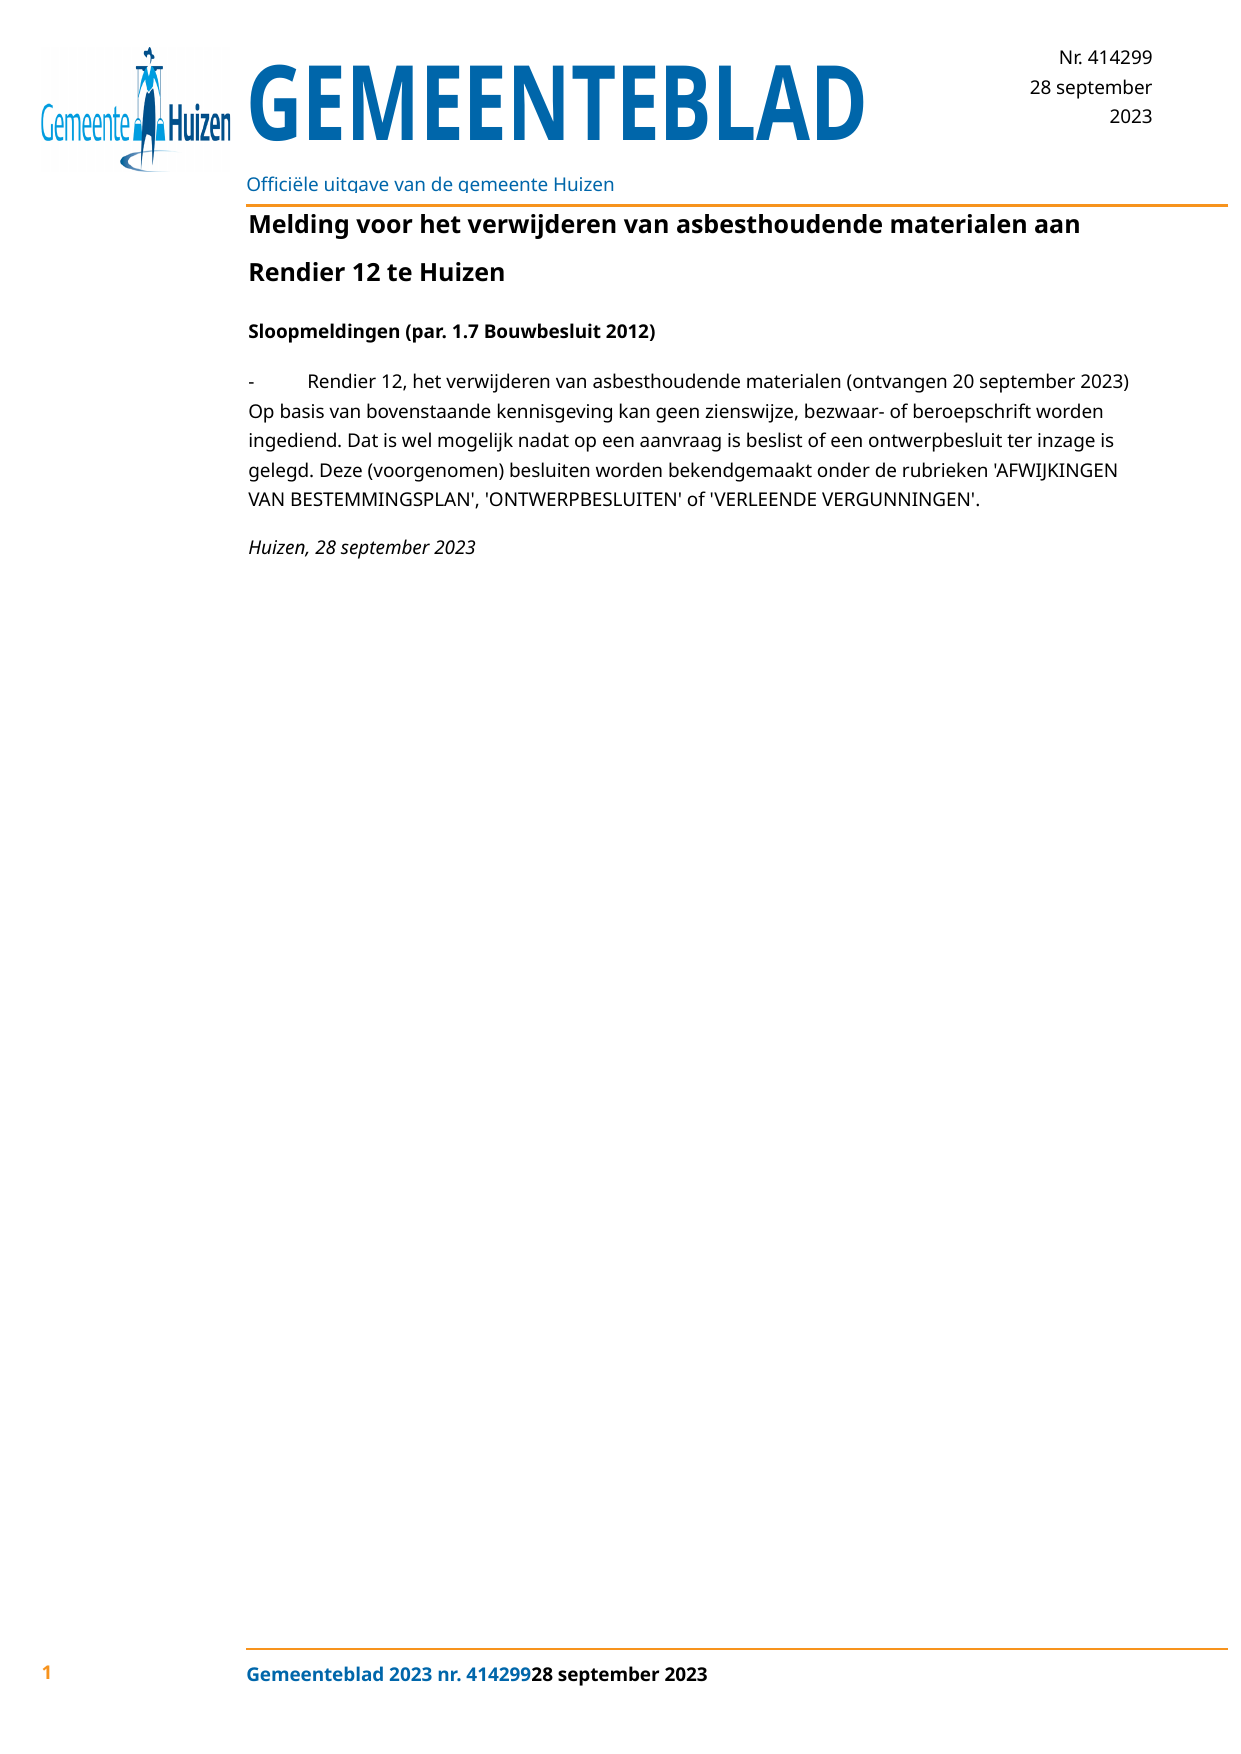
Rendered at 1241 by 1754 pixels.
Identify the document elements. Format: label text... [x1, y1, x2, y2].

text Melding voor het verwijderen van asbesthoudende materialen aan Rendier 12 te Huizen [248, 207, 1152, 288]
text Huizen, 28 september 2023 [248, 534, 1152, 560]
list Rendier 12, het verwijderen van asbesthoudende materialen (ontvangen 20 september 2023) [248, 368, 1152, 394]
picture [41, 47, 231, 172]
text Op basis van bovenstaande kennisgeving kan geen zienswijze, bezwaar- of beroepschrift worden ingediend. Dat is wel mogelijk nadat op een aanvraag is beslist of een ontwerpbesluit ter inzage is gelegd. Deze (voorgenomen) besluiten worden bekendgemaakt onder de rubrieken 'AFWIJKINGEN VAN BESTEMMINGSPLAN', 'ONTWERPBESLUITEN' of 'VERLEENDE VERGUNNINGEN'. [248, 398, 1152, 512]
text Sloopmeldingen (par. 1.7 Bouwbesluit 2012) [248, 318, 1152, 344]
